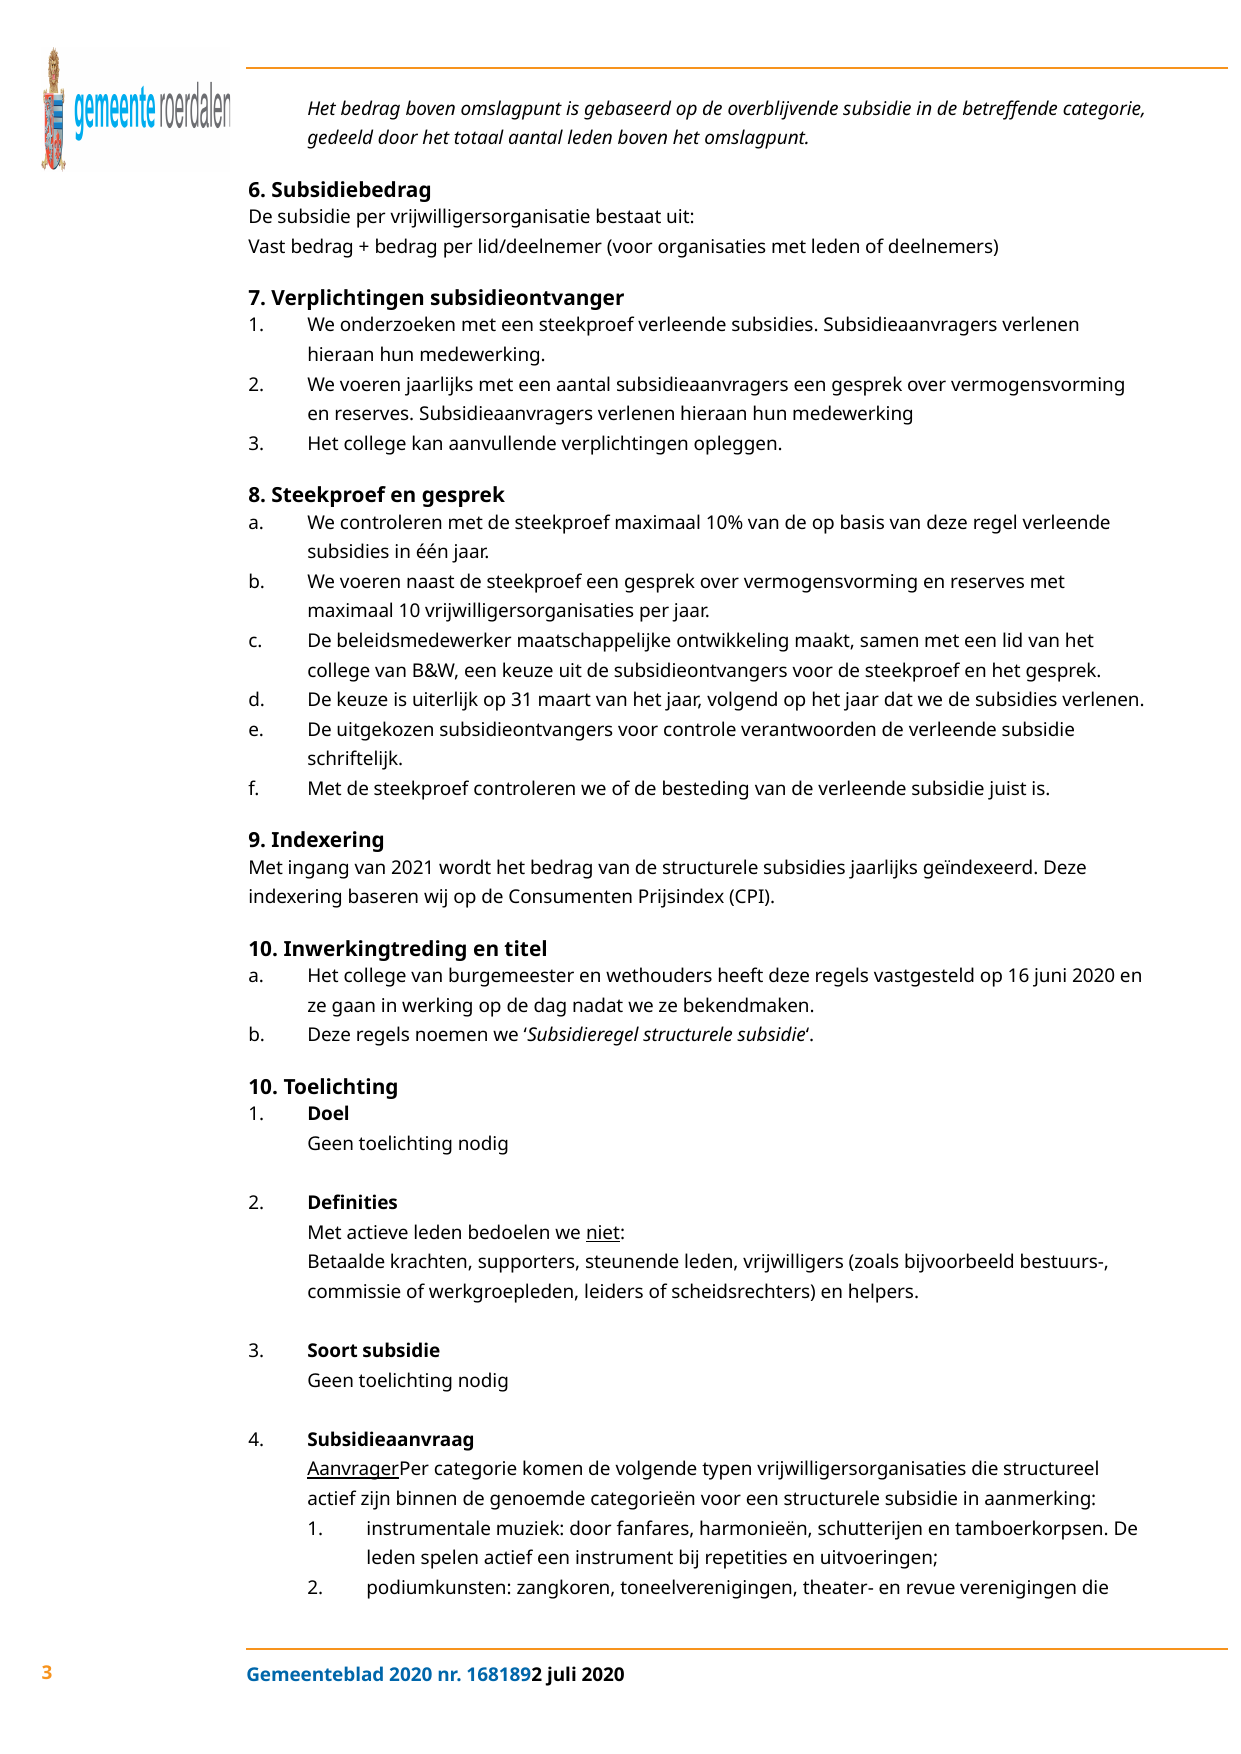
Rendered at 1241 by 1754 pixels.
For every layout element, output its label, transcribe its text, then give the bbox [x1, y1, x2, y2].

text Met ingang van 2021 wordt het bedrag van de structurele subsidies jaarlijks geïndexeerd. Deze indexering baseren wij op de Consumenten Prijsindex (CPI). [248, 854, 1152, 909]
list We voeren jaarlijks met een aantal subsidieaanvragers een gesprek over vermogensvorming en reserves. Subsidieaanvragers verlenen hieraan hun medewerking [248, 371, 1152, 426]
text 8. Steekproef en gesprek [248, 480, 1152, 509]
table_header Doel Geen toelichting nodig Definities Met actieve leden bedoelen we niet: Betaalde krachten, supporters, steunende leden, vrijwilligers (zoals bijvoorbeeld bestuurs-, commissie of werkgroepleden, leiders of scheidsrechters) en helpers. Soort subsidie Geen toelichting nodig Subsidieaanvraag AanvragerPer categorie komen de volgende typen vrijwilligersorganisaties die structureel actief zijn binnen de genoemde categorieën voor een structurele subsidie in aanmerking: instrumentale muziek: door fanfares, harmonieën, schutterijen en tamboerkorpsen. De leden spelen actief een instrument bij repetities en uitvoeringen; podiumkunsten: zangkoren, toneelverenigingen, theater- en revue verenigingen die [248, 1101, 1152, 1599]
list Het college van burgemeester en wethouders heeft deze regels vastgesteld op 16 juni 2020 en ze gaan in werking op de dag nadat we ze bekendmaken. [248, 962, 1152, 1018]
text 9. Indexering [248, 826, 1152, 854]
text 6. Subsidiebedrag [248, 175, 1152, 203]
text 10. Inwerkingtreding en titel [248, 934, 1152, 962]
list De keuze is uiterlijk op 31 maart van het jaar, volgend op het jaar dat we de subsidies verlenen. [248, 686, 1152, 712]
list Met de steekproef controleren we of de besteding van de verleende subsidie juist is. [248, 775, 1152, 801]
list Het bedrag boven omslagpunt is gebaseerd op de overblijvende subsidie in de betreffende categorie, gedeeld door het totaal aantal leden boven het omslagpunt. [248, 95, 1152, 150]
list We controleren met de steekproef maximaal 10% van de op basis van deze regel verleende subsidies in één jaar. [248, 509, 1152, 564]
text 10. Toelichting [248, 1072, 1152, 1100]
text 7. Verplichtingen subsidieontvanger [248, 283, 1152, 312]
text De subsidie per vrijwilligersorganisatie bestaat uit: [248, 203, 1152, 229]
list Deze regels noemen we ‘Subsidieregel structurele subsidie‘. [248, 1022, 1152, 1047]
list We onderzoeken met een steekproef verleende subsidies. Subsidieaanvragers verlenen hieraan hun medewerking. [248, 312, 1152, 367]
list De uitgekozen subsidieontvangers voor controle verantwoorden de verleende subsidie schriftelijk. [248, 716, 1152, 771]
picture [41, 47, 231, 172]
text Vast bedrag + bedrag per lid/deelnemer (voor organisaties met leden of deelnemers) [248, 233, 1152, 258]
list De beleidsmedewerker maatschappelijke ontwikkeling maakt, samen met een lid van het college van B&W, een keuze uit de subsidieontvangers voor de steekproef en het gesprek. [248, 627, 1152, 682]
list Het college kan aanvullende verplichtingen opleggen. [248, 430, 1152, 456]
list We voeren naast de steekproef een gesprek over vermogensvorming en reserves met maximaal 10 vrijwilligersorganisaties per jaar. [248, 568, 1152, 623]
